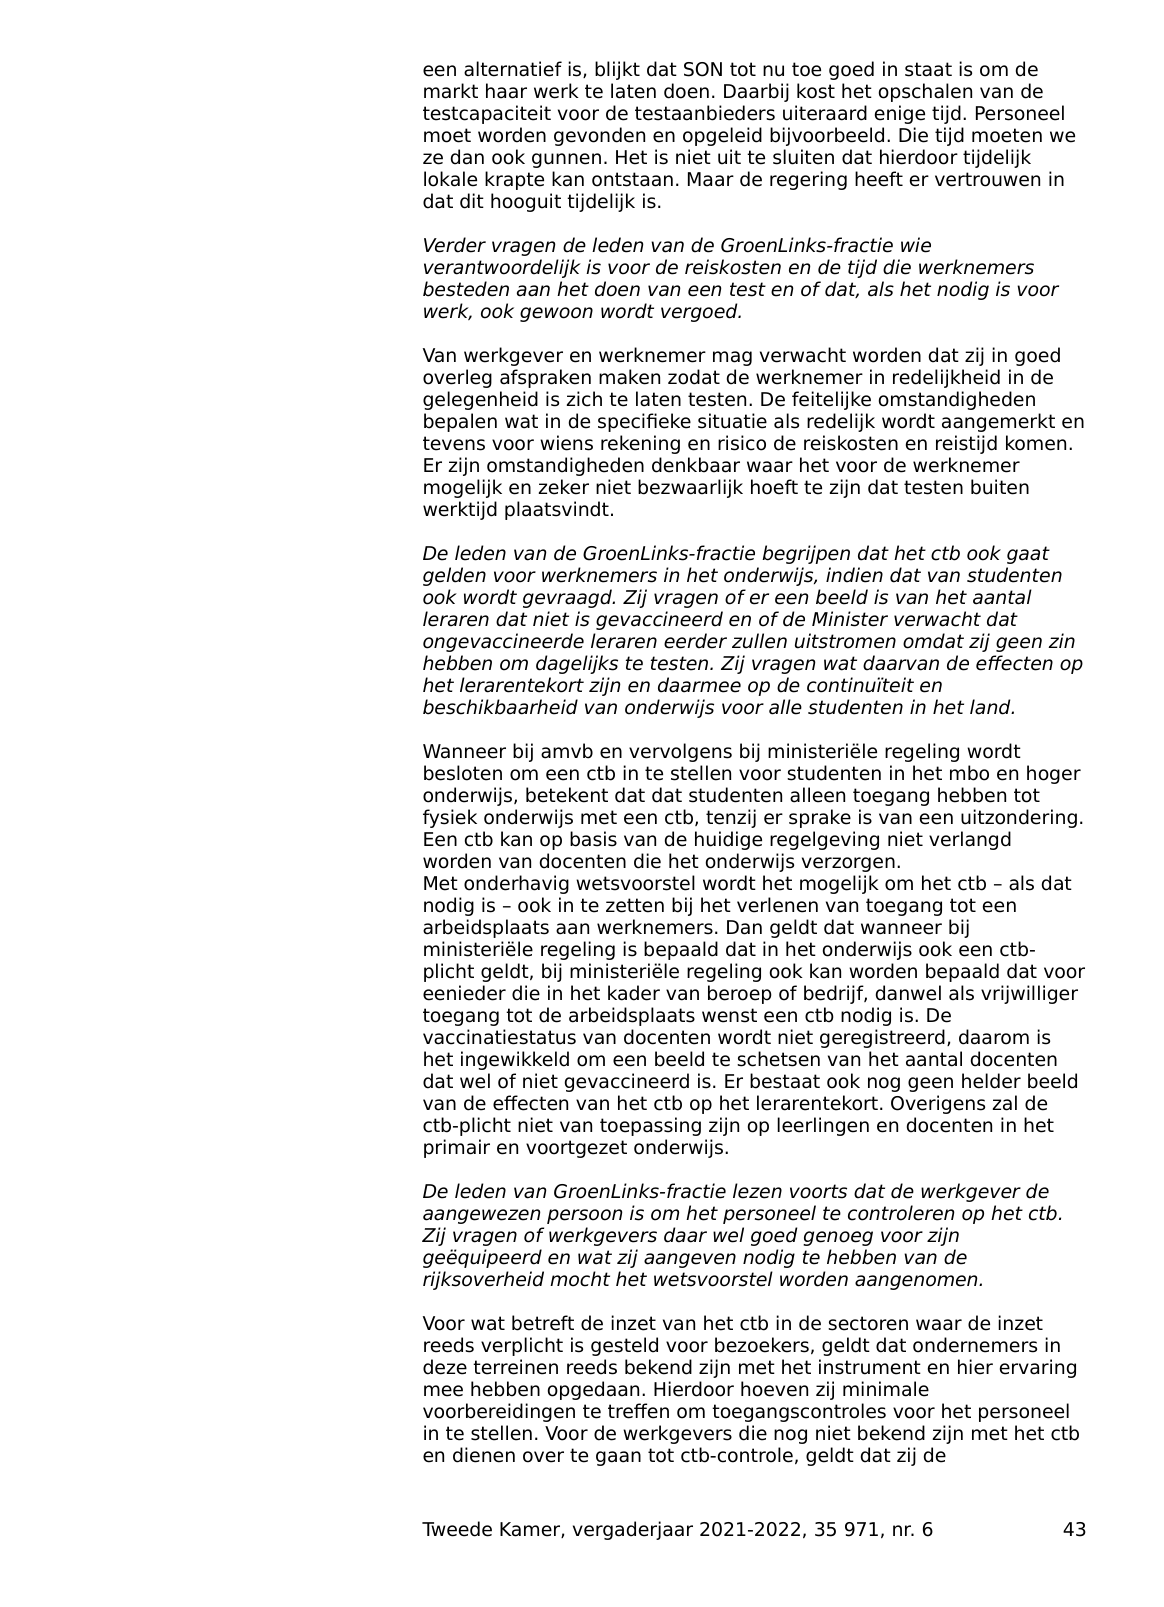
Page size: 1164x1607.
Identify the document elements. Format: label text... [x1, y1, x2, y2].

text Wanneer bij amvb en vervolgens bij ministeriële regeling wordt besloten om een ctb in te stellen voor studenten in het mbo en hoger onderwijs, betekent dat dat studenten alleen toegang hebben tot fysiek onderwijs met een ctb, tenzij er sprake is van een uitzondering. Een ctb kan op basis van de huidige regelgeving niet verlangd worden van docenten die het onderwijs verzorgen. [422, 741, 1087, 873]
text De leden van GroenLinks-fractie lezen voorts dat de werkgever de aangewezen persoon is om het personeel te controleren op het ctb. Zij vragen of werkgevers daar wel goed genoeg voor zijn geëquipeerd en wat zij aangeven nodig te hebben van de rijksoverheid mocht het wetsvoorstel worden aangenomen. [422, 1181, 1087, 1291]
text Voor wat betreft de inzet van het ctb in de sectoren waar de inzet reeds verplicht is gesteld voor bezoekers, geldt dat ondernemers in deze terreinen reeds bekend zijn met het instrument en hier ervaring mee hebben opgedaan. Hierdoor hoeven zij minimale voorbereidingen te treffen om toegangscontroles voor het personeel in te stellen. Voor de werkgevers die nog niet bekend zijn met het ctb en dienen over te gaan tot ctb-controle, geldt dat zij de [422, 1313, 1087, 1467]
text Met onderhavig wetsvoorstel wordt het mogelijk om het ctb – als dat nodig is – ook in te zetten bij het verlenen van toegang tot een arbeidsplaats aan werknemers. Dan geldt dat wanneer bij ministeriële regeling is bepaald dat in het onderwijs ook een ctb-plicht geldt, bij ministeriële regeling ook kan worden bepaald dat voor eenieder die in het kader van beroep of bedrijf, danwel als vrijwilliger toegang tot de arbeidsplaats wenst een ctb nodig is. De vaccinatiestatus van docenten wordt niet geregistreerd, daarom is het ingewikkeld om een beeld te schetsen van het aantal docenten dat wel of niet gevaccineerd is. Er bestaat ook nog geen helder beeld van de effecten van het ctb op het lerarentekort. Overigens zal de ctb-plicht niet van toepassing zijn op leerlingen en docenten in het primair en voortgezet onderwijs. [422, 873, 1087, 1159]
text Verder vragen de leden van de GroenLinks-fractie wie verantwoordelijk is voor de reiskosten en de tijd die werknemers besteden aan het doen van een test en of dat, als het nodig is voor werk, ook gewoon wordt vergoed. [422, 235, 1087, 323]
text een alternatief is, blijkt dat SON tot nu toe goed in staat is om de markt haar werk te laten doen. Daarbij kost het opschalen van de testcapaciteit voor de testaanbieders uiteraard enige tijd. Personeel moet worden gevonden en opgeleid bijvoorbeeld. Die tijd moeten we ze dan ook gunnen. Het is niet uit te sluiten dat hierdoor tijdelijk lokale krapte kan ontstaan. Maar de regering heeft er vertrouwen in dat dit hooguit tijdelijk is. [422, 59, 1087, 213]
text Van werkgever en werknemer mag verwacht worden dat zij in goed overleg afspraken maken zodat de werknemer in redelijkheid in de gelegenheid is zich te laten testen. De feitelijke omstandigheden bepalen wat in de specifieke situatie als redelijk wordt aangemerkt en tevens voor wiens rekening en risico de reiskosten en reistijd komen. Er zijn omstandigheden denkbaar waar het voor de werknemer mogelijk en zeker niet bezwaarlijk hoeft te zijn dat testen buiten werktijd plaatsvindt. [422, 345, 1087, 521]
text De leden van de GroenLinks-fractie begrijpen dat het ctb ook gaat gelden voor werknemers in het onderwijs, indien dat van studenten ook wordt gevraagd. Zij vragen of er een beeld is van het aantal leraren dat niet is gevaccineerd en of de Minister verwacht dat ongevaccineerde leraren eerder zullen uitstromen omdat zij geen zin hebben om dagelijks te testen. Zij vragen wat daarvan de effecten op het lerarentekort zijn en daarmee op de continuïteit en beschikbaarheid van onderwijs voor alle studenten in het land. [422, 543, 1087, 719]
